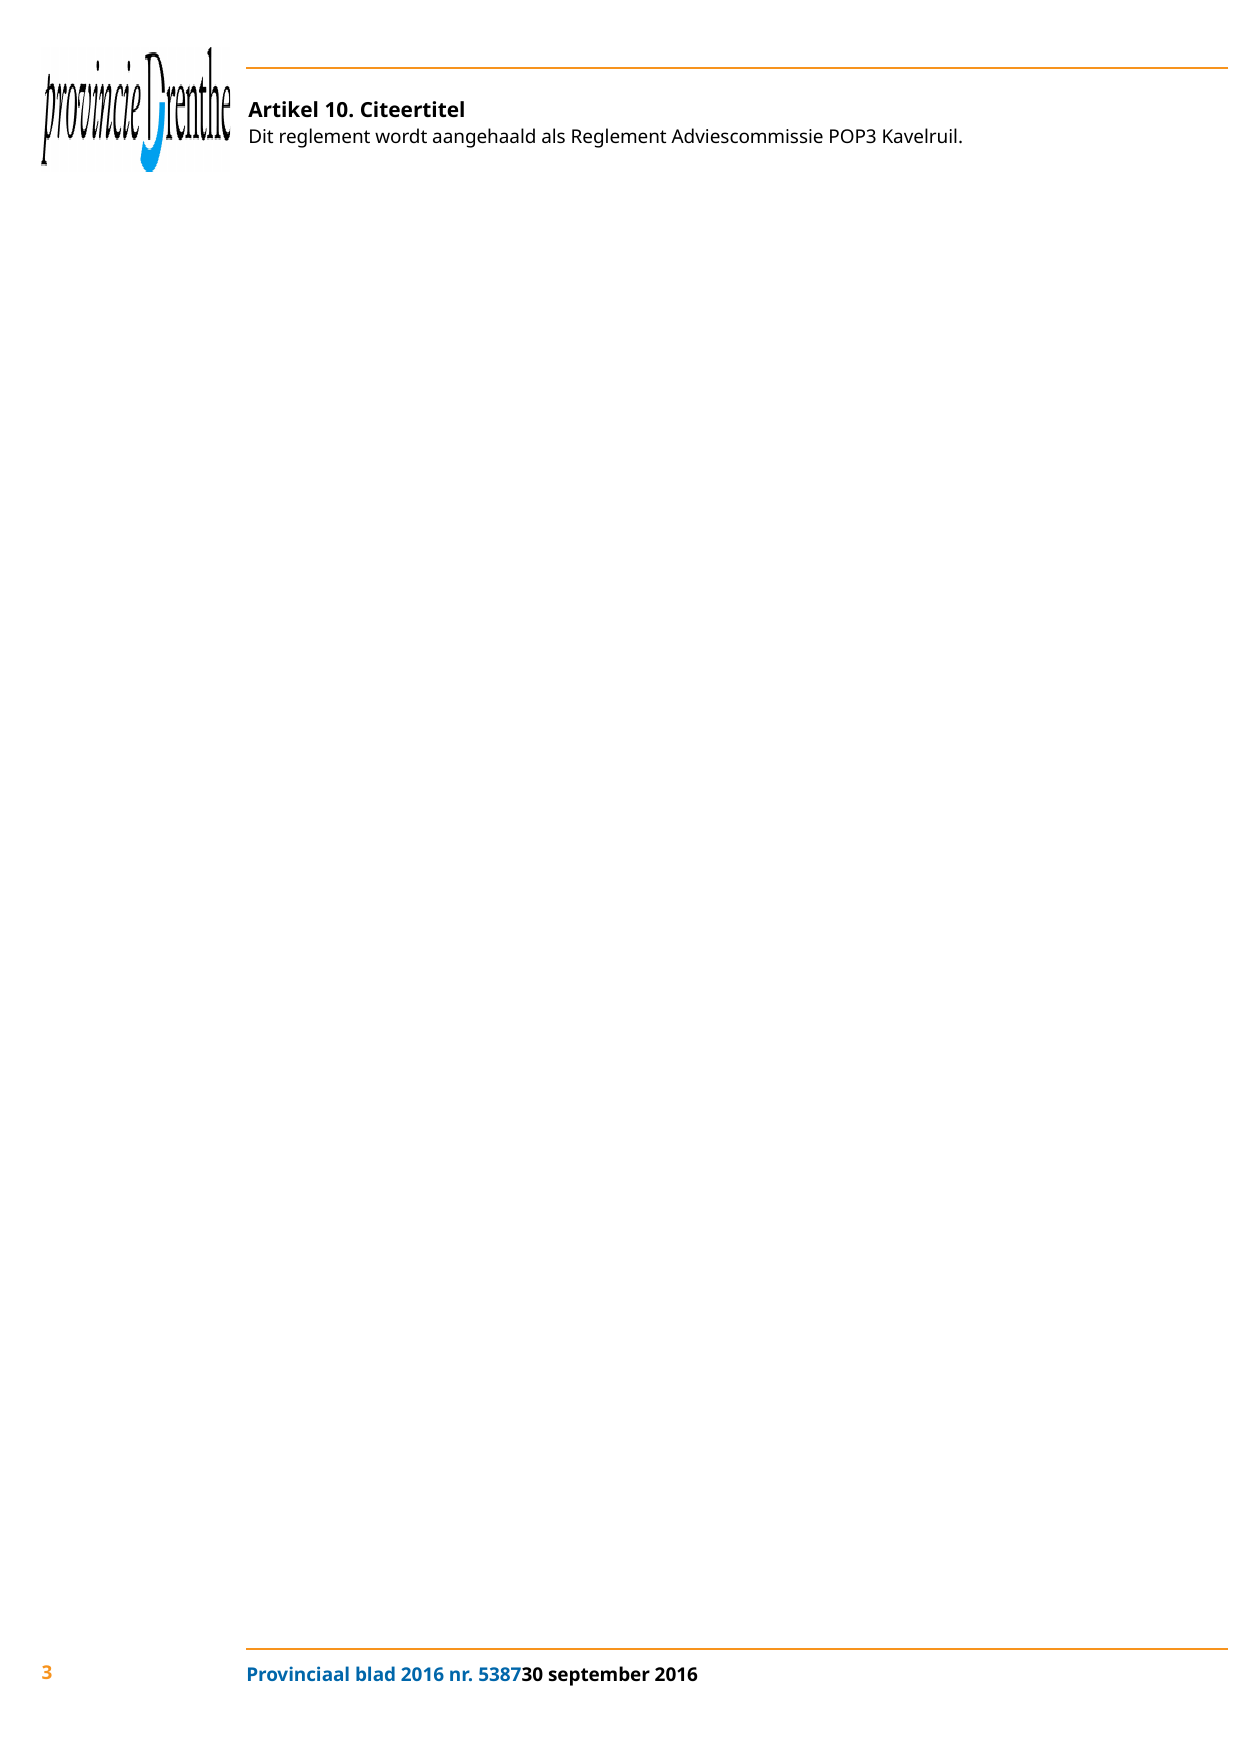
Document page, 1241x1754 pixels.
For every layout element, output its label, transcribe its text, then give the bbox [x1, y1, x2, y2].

text Artikel 10. Citeertitel [248, 95, 1152, 123]
picture [41, 47, 231, 172]
text Dit reglement wordt aangehaald als Reglement Adviescommissie POP3 Kavelruil. [248, 123, 1152, 149]
